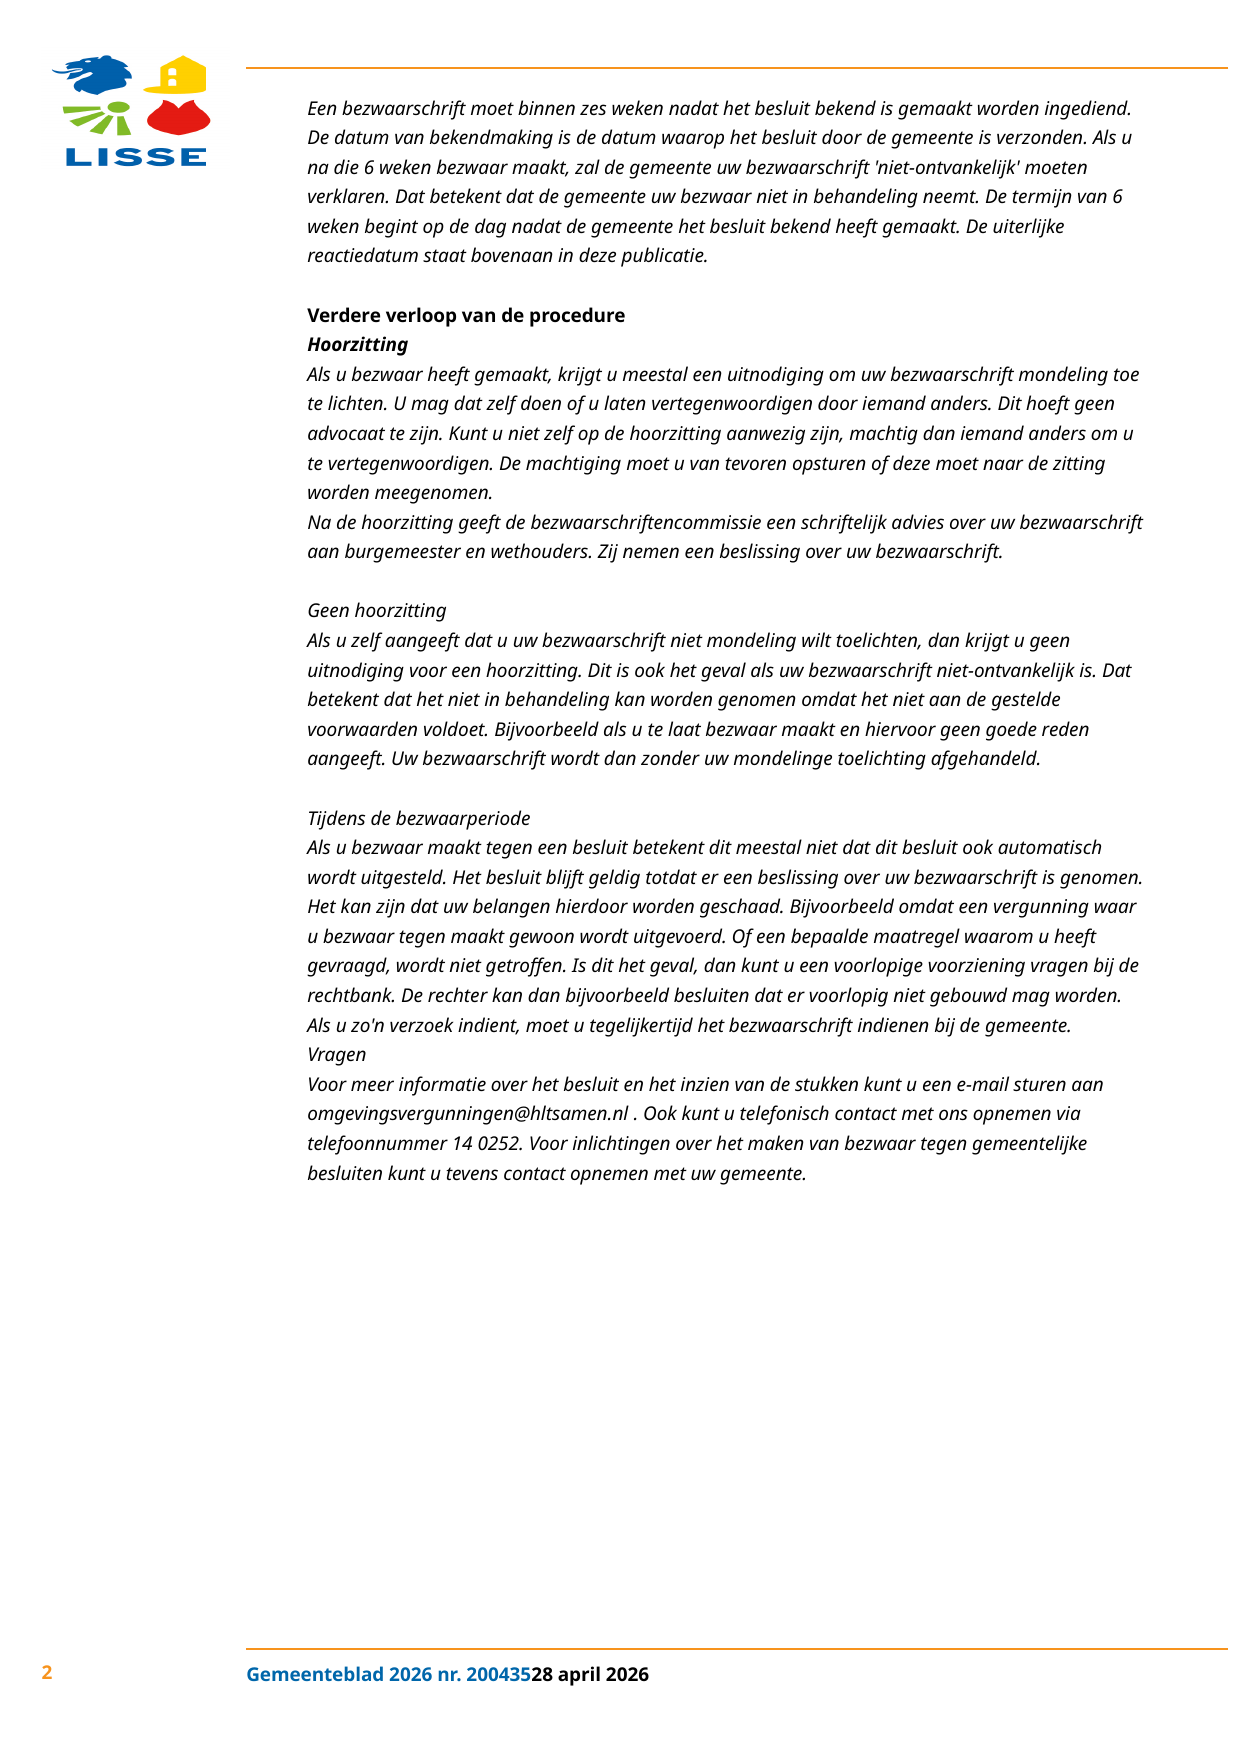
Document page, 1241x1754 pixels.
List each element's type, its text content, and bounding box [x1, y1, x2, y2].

list Als u zelf aangeeft dat u uw bezwaarschrift niet mondeling wilt toelichten, dan krijgt u geen uitnodiging voor een hoorzitting. Dit is ook het geval als uw bezwaarschrift niet-ontvankelijk is. Dat betekent dat het niet in behandeling kan worden genomen omdat het niet aan de gestelde voorwaarden voldoet. Bijvoorbeeld als u te laat bezwaar maakt en hiervoor geen goede reden aangeeft. Uw bezwaarschrift wordt dan zonder uw mondelinge toelichting afgehandeld. [248, 627, 1152, 771]
list Na de hoorzitting geeft de bezwaarschriftencommissie een schriftelijk advies over uw bezwaarschrift aan burgemeester en wethouders. Zij nemen een beslissing over uw bezwaarschrift. [248, 509, 1152, 564]
list Hoorzitting [248, 331, 1152, 357]
list Geen hoorzitting [248, 598, 1152, 623]
list Vragen [248, 1041, 1152, 1067]
list Tijdens de bezwaarperiode [248, 805, 1152, 831]
picture [41, 47, 231, 172]
list Een bezwaarschrift moet binnen zes weken nadat het besluit bekend is gemaakt worden ingediend. De datum van bekendmaking is de datum waarop het besluit door de gemeente is verzonden. Als u na die 6 weken bezwaar maakt, zal de gemeente uw bezwaarschrift 'niet-ontvankelijk' moeten verklaren. Dat betekent dat de gemeente uw bezwaar niet in behandeling neemt. De termijn van 6 weken begint op de dag nadat de gemeente het besluit bekend heeft gemaakt. De uiterlijke reactiedatum staat bovenaan in deze publicatie. [248, 95, 1152, 268]
list Als u bezwaar maakt tegen een besluit betekent dit meestal niet dat dit besluit ook automatisch wordt uitgesteld. Het besluit blijft geldig totdat er een beslissing over uw bezwaarschrift is genomen. Het kan zijn dat uw belangen hierdoor worden geschaad. Bijvoorbeeld omdat een vergunning waar u bezwaar tegen maakt gewoon wordt uitgevoerd. Of een bepaalde maatregel waarom u heeft gevraagd, wordt niet getroffen. Is dit het geval, dan kunt u een voorlopige voorziening vragen bij de rechtbank. De rechter kan dan bijvoorbeeld besluiten dat er voorlopig niet gebouwd mag worden. Als u zo'n verzoek indient, moet u tegelijkertijd het bezwaarschrift indienen bij de gemeente. [248, 834, 1152, 1038]
list Als u bezwaar heeft gemaakt, krijgt u meestal een uitnodiging om uw bezwaarschrift mondeling toe te lichten. U mag dat zelf doen of u laten vertegenwoordigen door iemand anders. Dit hoeft geen advocaat te zijn. Kunt u niet zelf op de hoorzitting aanwezig zijn, machtig dan iemand anders om u te vertegenwoordigen. De machtiging moet u van tevoren opsturen of deze moet naar de zitting worden meegenomen. [248, 361, 1152, 505]
list Verdere verloop van de procedure [248, 302, 1152, 328]
list Voor meer informatie over het besluit en het inzien van de stukken kunt u een e-mail sturen aan omgevingsvergunningen@hltsamen.nl . Ook kunt u telefonisch contact met ons opnemen via telefoonnummer 14 0252. Voor inlichtingen over het maken van bezwaar tegen gemeentelijke besluiten kunt u tevens contact opnemen met uw gemeente. [248, 1071, 1152, 1186]
